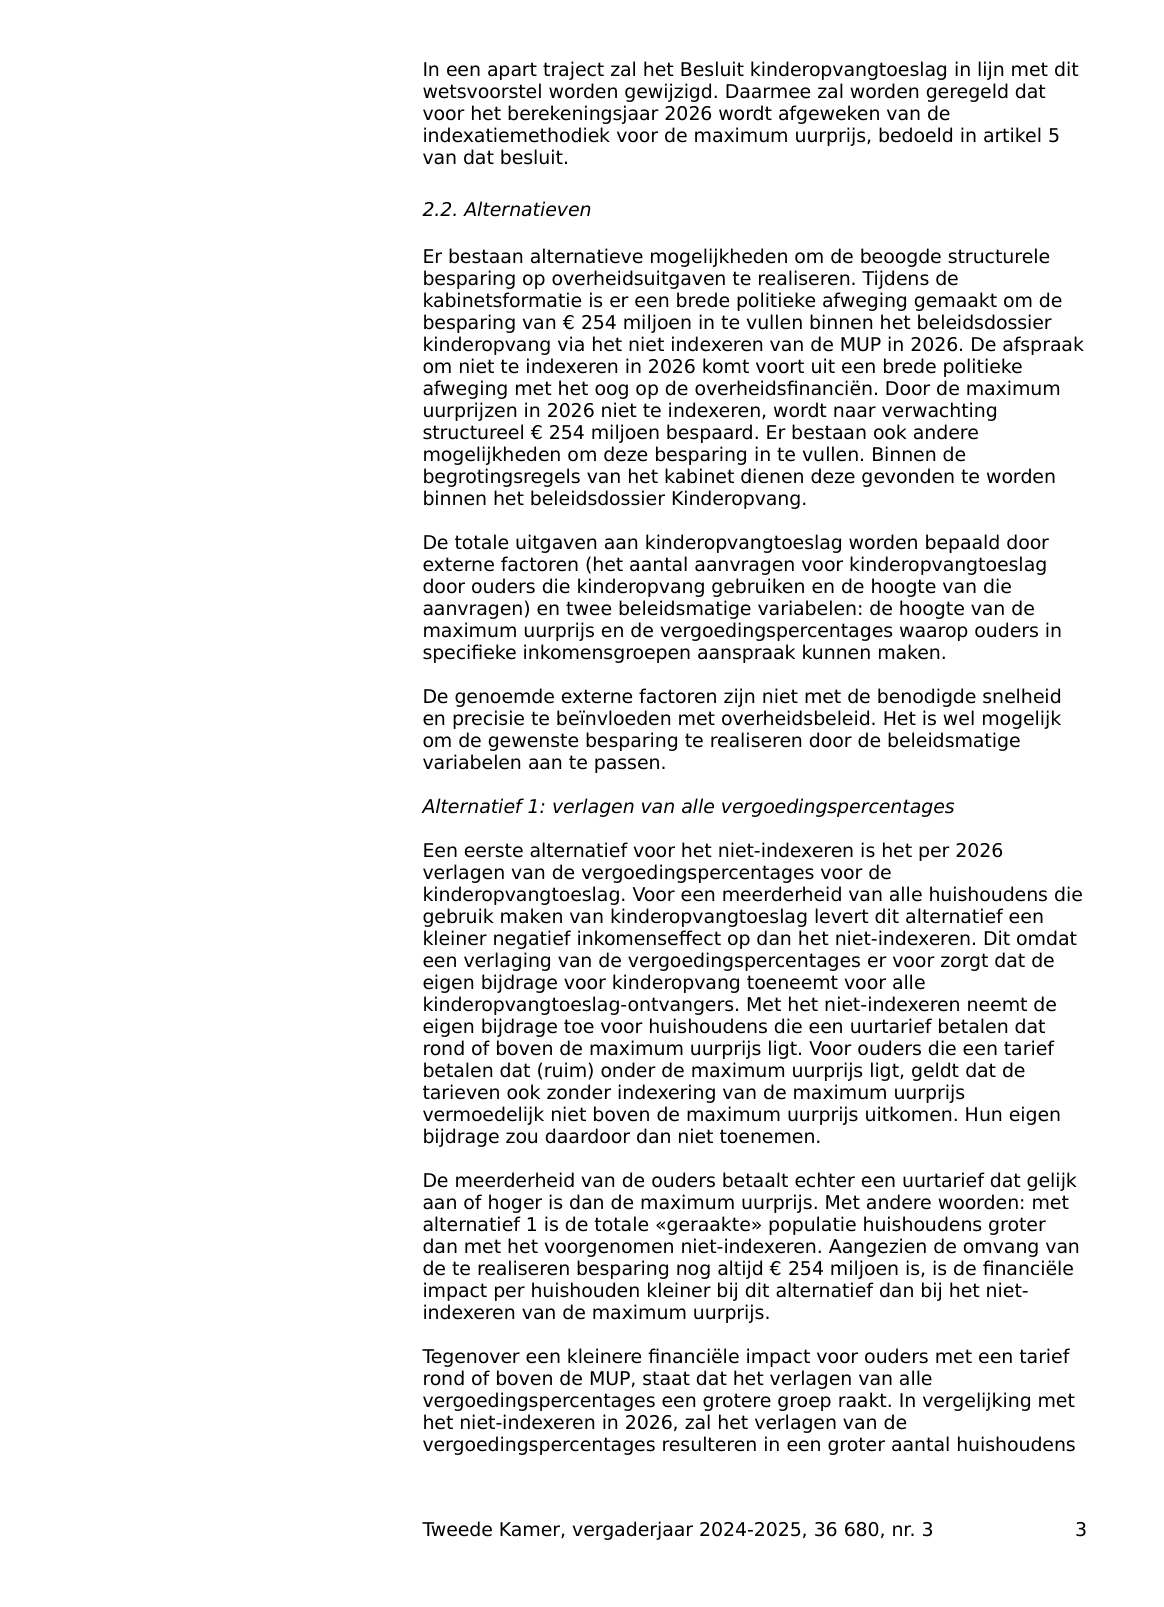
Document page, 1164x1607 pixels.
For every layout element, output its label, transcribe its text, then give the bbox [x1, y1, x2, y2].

text In een apart traject zal het Besluit kinderopvangtoeslag in lijn met dit wetsvoorstel worden gewijzigd. Daarmee zal worden geregeld dat voor het berekeningsjaar 2026 wordt afgeweken van de indexatiemethodiek voor de maximum uurprijs, bedoeld in artikel 5 van dat besluit. [422, 59, 1087, 169]
text Er bestaan alternatieve mogelijkheden om de beoogde structurele besparing op overheidsuitgaven te realiseren. Tijdens de kabinetsformatie is er een brede politieke afweging gemaakt om de besparing van € 254 miljoen in te vullen binnen het beleidsdossier kinderopvang via het niet indexeren van de MUP in 2026. De afspraak om niet te indexeren in 2026 komt voort uit een brede politieke afweging met het oog op de overheidsfinanciën. Door de maximum uurprijzen in 2026 niet te indexeren, wordt naar verwachting structureel € 254 miljoen bespaard. Er bestaan ook andere mogelijkheden om deze besparing in te vullen. Binnen de begrotingsregels van het kabinet dienen deze gevonden te worden binnen het beleidsdossier Kinderopvang. [422, 246, 1087, 510]
subtitle 2.2. Alternatieven [422, 199, 1087, 221]
subtitle Alternatief 1: verlagen van alle vergoedingspercentages [422, 796, 1087, 818]
text Tegenover een kleinere financiële impact voor ouders met een tarief rond of boven de MUP, staat dat het verlagen van alle vergoedingspercentages een grotere groep raakt. In vergelijking met het niet-indexeren in 2026, zal het verlagen van de vergoedingspercentages resulteren in een groter aantal huishoudens [422, 1346, 1087, 1456]
text De totale uitgaven aan kinderopvangtoeslag worden bepaald door externe factoren (het aantal aanvragen voor kinderopvangtoeslag door ouders die kinderopvang gebruiken en de hoogte van die aanvragen) en twee beleidsmatige variabelen: de hoogte van de maximum uurprijs en de vergoedingspercentages waarop ouders in specifieke inkomensgroepen aanspraak kunnen maken. [422, 532, 1087, 664]
text De meerderheid van de ouders betaalt echter een uurtarief dat gelijk aan of hoger is dan de maximum uurprijs. Met andere woorden: met alternatief 1 is de totale «geraakte» populatie huishoudens groter dan met het voorgenomen niet-indexeren. Aangezien de omvang van de te realiseren besparing nog altijd € 254 miljoen is, is de financiële impact per huishouden kleiner bij dit alternatief dan bij het niet-indexeren van de maximum uurprijs. [422, 1170, 1087, 1324]
text Een eerste alternatief voor het niet-indexeren is het per 2026 verlagen van de vergoedingspercentages voor de kinderopvangtoeslag. Voor een meerderheid van alle huishoudens die gebruik maken van kinderopvangtoeslag levert dit alternatief een kleiner negatief inkomenseffect op dan het niet-indexeren. Dit omdat een verlaging van de vergoedingspercentages er voor zorgt dat de eigen bijdrage voor kinderopvang toeneemt voor alle kinderopvangtoeslag-ontvangers. Met het niet-indexeren neemt de eigen bijdrage toe voor huishoudens die een uurtarief betalen dat rond of boven de maximum uurprijs ligt. Voor ouders die een tarief betalen dat (ruim) onder de maximum uurprijs ligt, geldt dat de tarieven ook zonder indexering van de maximum uurprijs vermoedelijk niet boven de maximum uurprijs uitkomen. Hun eigen bijdrage zou daardoor dan niet toenemen. [422, 840, 1087, 1148]
text De genoemde externe factoren zijn niet met de benodigde snelheid en precisie te beïnvloeden met overheidsbeleid. Het is wel mogelijk om de gewenste besparing te realiseren door de beleidsmatige variabelen aan te passen. [422, 686, 1087, 774]
